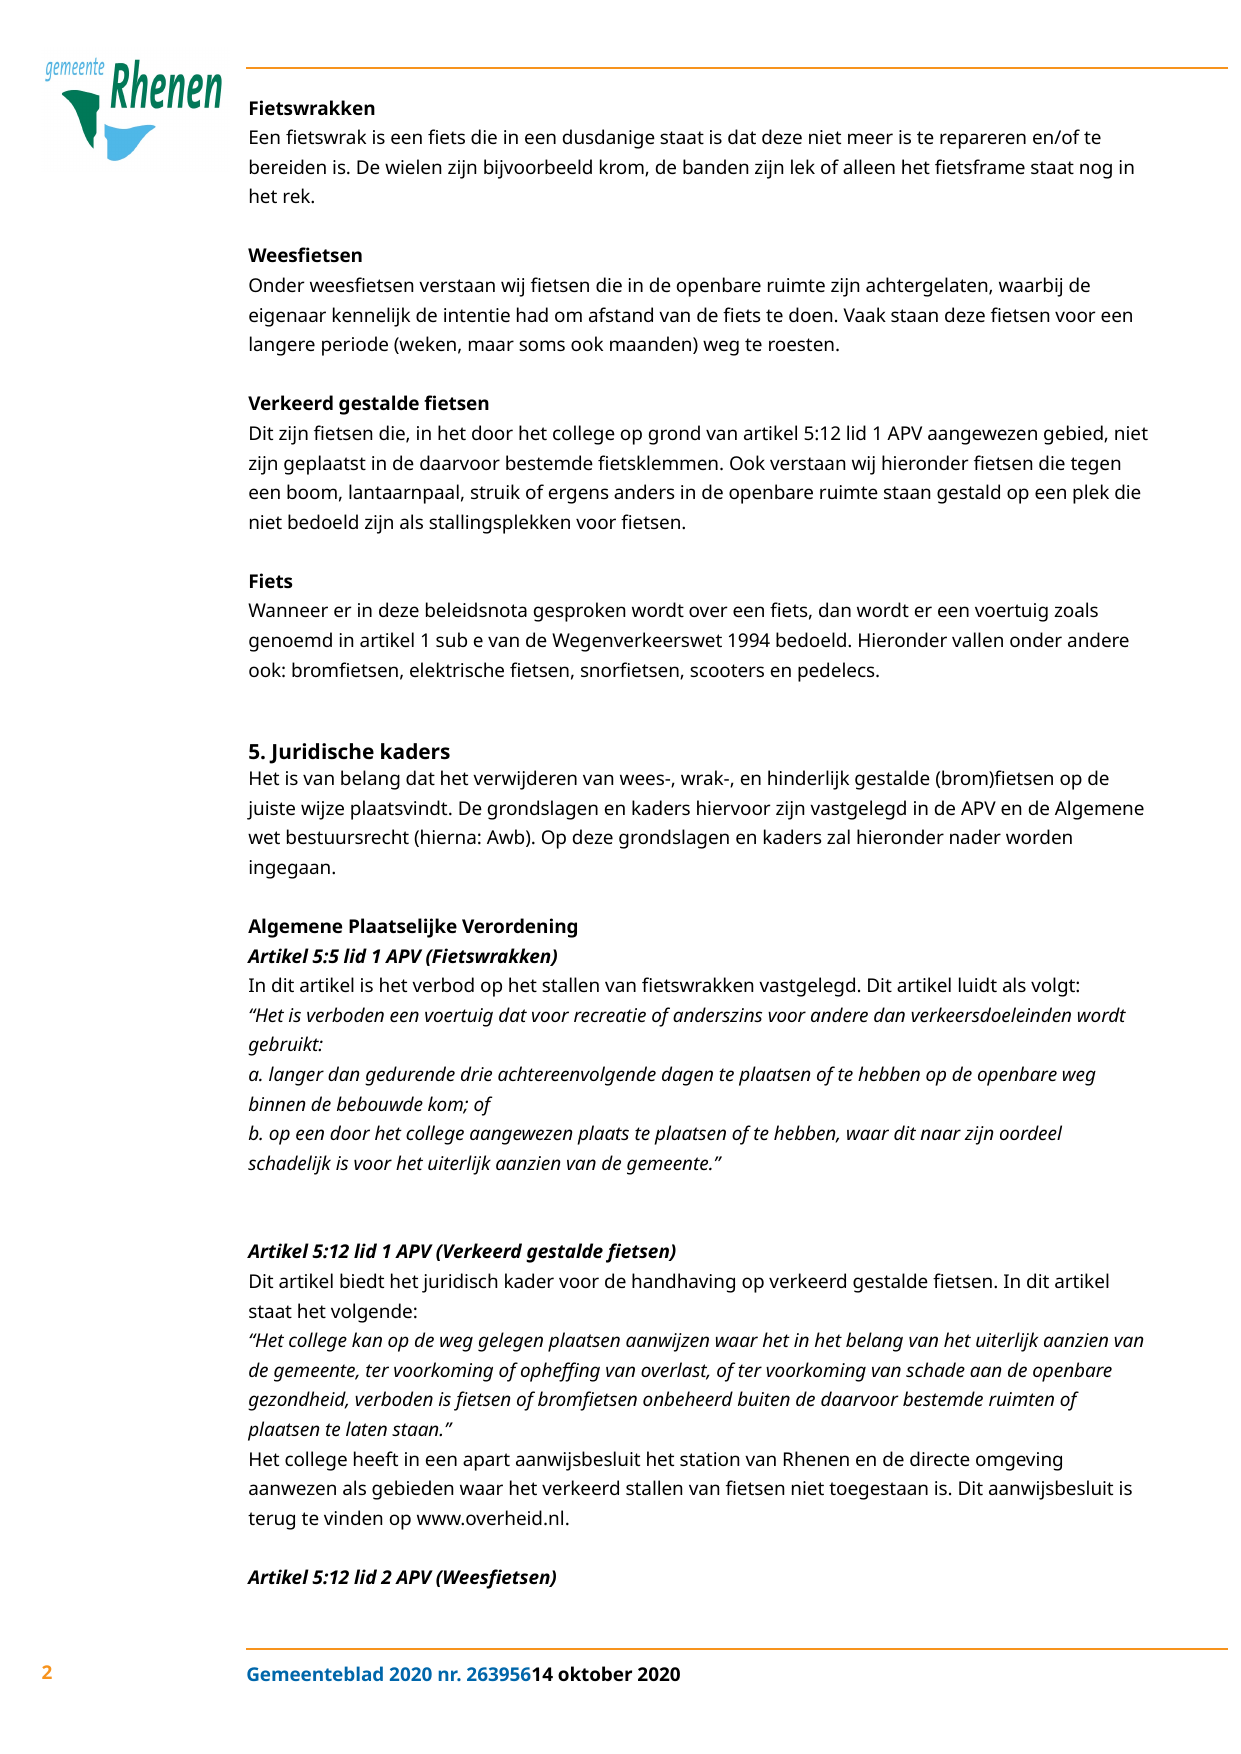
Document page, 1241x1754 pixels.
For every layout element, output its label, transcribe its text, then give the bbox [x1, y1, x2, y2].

text Artikel 5:12 lid 2 APV (Weesfietsen) [248, 1564, 1152, 1590]
text Algemene Plaatselijke Verordening [248, 913, 1152, 939]
text “Het is verboden een voertuig dat voor recreatie of anderszins voor andere dan verkeersdoeleinden wordt gebruikt: [248, 1002, 1152, 1057]
text In dit artikel is het verbod op het stallen van fietswrakken vastgelegd. Dit artikel luidt als volgt: [248, 972, 1152, 998]
text Fietswrakken [248, 95, 1152, 121]
text Dit artikel biedt het juridisch kader voor de handhaving op verkeerd gestalde fietsen. In dit artikel staat het volgende: [248, 1268, 1152, 1323]
text b. op een door het college aangewezen plaats te plaatsen of te hebben, waar dit naar zijn oordeel schadelijk is voor het uiterlijk aanzien van de gemeente.” [248, 1120, 1152, 1176]
text Weesfietsen [248, 243, 1152, 268]
text Artikel 5:12 lid 1 APV (Verkeerd gestalde fietsen) [248, 1239, 1152, 1264]
text a. langer dan gedurende drie achtereenvolgende dagen te plaatsen of te hebben op de openbare weg binnen de bebouwde kom; of [248, 1061, 1152, 1116]
text 5. Juridische kaders [248, 737, 1152, 765]
text “Het college kan op de weg gelegen plaatsen aanwijzen waar het in het belang van het uiterlijk aanzien van de gemeente, ter voorkoming of opheffing van overlast, of ter voorkoming van schade aan de openbare gezondheid, verboden is fietsen of bromfietsen onbeheerd buiten de daarvoor bestemde ruimten of plaatsen te laten staan.” [248, 1327, 1152, 1442]
text Het college heeft in een apart aanwijsbesluit het station van Rhenen en de directe omgeving aanwezen als gebieden waar het verkeerd stallen van fietsen niet toegestaan is. Dit aanwijsbesluit is terug te vinden op www.overheid.nl. [248, 1446, 1152, 1531]
text Verkeerd gestalde fietsen [248, 391, 1152, 416]
text Het is van belang dat het verwijderen van wees-, wrak-, en hinderlijk gestalde (brom)fietsen op de juiste wijze plaatsvindt. De grondslagen en kaders hiervoor zijn vastgelegd in de APV en de Algemene wet bestuursrecht (hierna: Awb). Op deze grondslagen en kaders zal hieronder nader worden ingegaan. [248, 765, 1152, 880]
text Wanneer er in deze beleidsnota gesproken wordt over een fiets, dan wordt er een voertuig zoals genoemd in artikel 1 sub e van de Wegenverkeerswet 1994 bedoeld. Hieronder vallen onder andere ook: bromfietsen, elektrische fietsen, snorfietsen, scooters en pedelecs. [248, 598, 1152, 683]
picture [41, 47, 231, 172]
text Een fietswrak is een fiets die in een dusdanige staat is dat deze niet meer is te repareren en/of te bereiden is. De wielen zijn bijvoorbeeld krom, de banden zijn lek of alleen het fietsframe staat nog in het rek. [248, 124, 1152, 209]
text Onder weesfietsen verstaan wij fietsen die in de openbare ruimte zijn achtergelaten, waarbij de eigenaar kennelijk de intentie had om afstand van de fiets te doen. Vaak staan deze fietsen voor een langere periode (weken, maar soms ook maanden) weg te roesten. [248, 272, 1152, 357]
text Fiets [248, 568, 1152, 594]
text Dit zijn fietsen die, in het door het college op grond van artikel 5:12 lid 1 APV aangewezen gebied, niet zijn geplaatst in de daarvoor bestemde fietsklemmen. Ook verstaan wij hieronder fietsen die tegen een boom, lantaarnpaal, struik of ergens anders in de openbare ruimte staan gestald op een plek die niet bedoeld zijn als stallingsplekken voor fietsen. [248, 420, 1152, 535]
text Artikel 5:5 lid 1 APV (Fietswrakken) [248, 943, 1152, 968]
